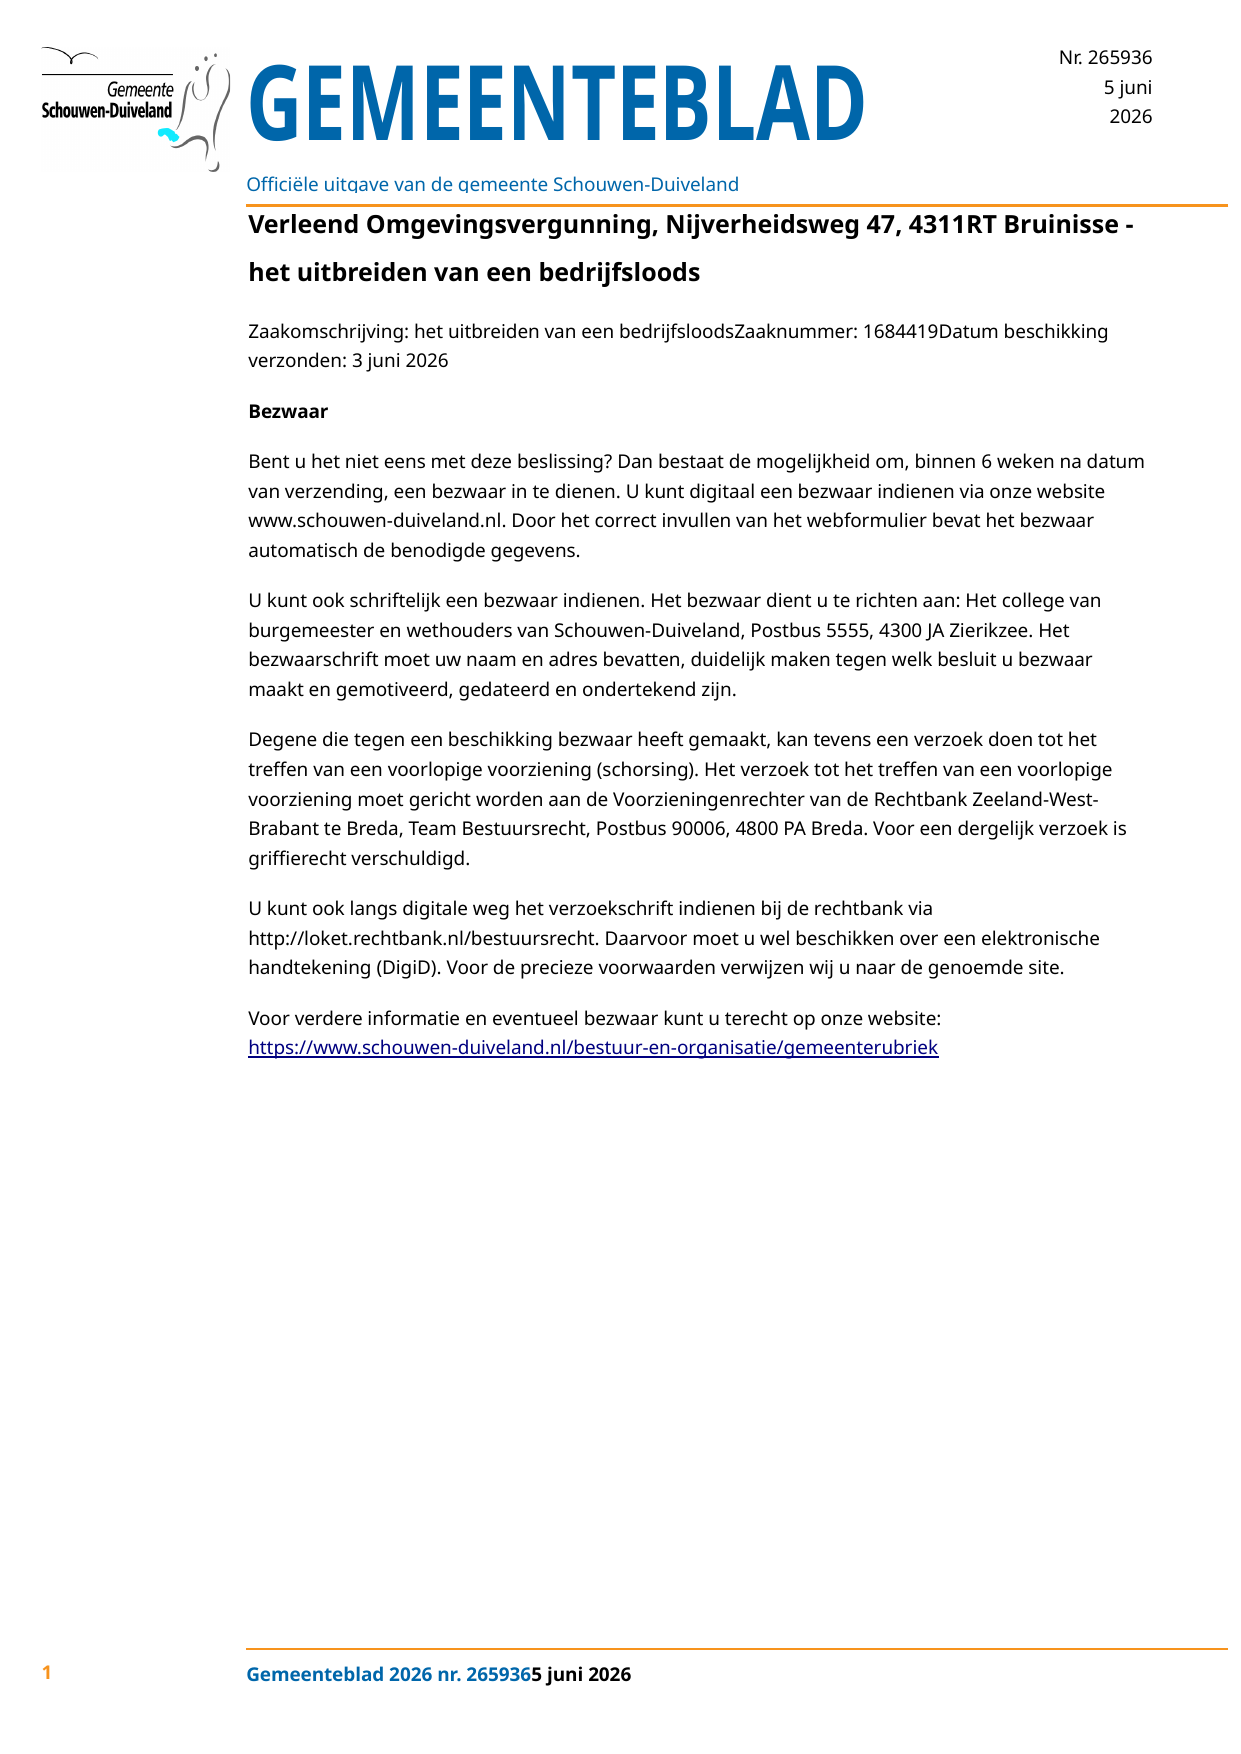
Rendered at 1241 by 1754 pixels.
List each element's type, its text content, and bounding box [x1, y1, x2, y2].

text Bent u het niet eens met deze beslissing? Dan bestaat de mogelijkheid om, binnen 6 weken na datum van verzending, een bezwaar in te dienen. U kunt digitaal een bezwaar indienen via onze website www.schouwen-duiveland.nl. Door het correct invullen van het webformulier bevat het bezwaar automatisch de benodigde gegevens. [248, 448, 1152, 563]
text Voor verdere informatie en eventueel bezwaar kunt u terecht op onze website: https://www.schouwen-duiveland.nl/bestuur-en-organisatie/gemeenterubriek [248, 1005, 1152, 1060]
text U kunt ook schriftelijk een bezwaar indienen. Het bezwaar dient u te richten aan: Het college van burgemeester en wethouders van Schouwen-Duiveland, Postbus 5555, 4300 JA Zierikzee. Het bezwaarschrift moet uw naam en adres bevatten, duidelijk maken tegen welk besluit u bezwaar maakt en gemotiveerd, gedateerd en ondertekend zijn. [248, 587, 1152, 702]
text Verleend Omgevingsvergunning, Nijverheidsweg 47, 4311RT Bruinisse - het uitbreiden van een bedrijfsloods [248, 207, 1152, 288]
text Degene die tegen een beschikking bezwaar heeft gemaakt, kan tevens een verzoek doen tot het treffen van een voorlopige voorziening (schorsing). Het verzoek tot het treffen van een voorlopige voorziening moet gericht worden aan de Voorzieningenrechter van de Rechtbank Zeeland-West-Brabant te Breda, Team Bestuursrecht, Postbus 90006, 4800 PA Breda. Voor een dergelijk verzoek is griffierecht verschuldigd. [248, 727, 1152, 871]
text Zaakomschrijving: het uitbreiden van een bedrijfsloodsZaaknummer: 1684419Datum beschikking verzonden: 3 juni 2026 [248, 318, 1152, 373]
text Bezwaar [248, 398, 1152, 424]
text U kunt ook langs digitale weg het verzoekschrift indienen bij de rechtbank via http://loket.rechtbank.nl/bestuursrecht. Daarvoor moet u wel beschikken over een elektronische handtekening (DigiD). Voor de precieze voorwaarden verwijzen wij u naar de genoemde site. [248, 895, 1152, 980]
picture [41, 47, 231, 172]
